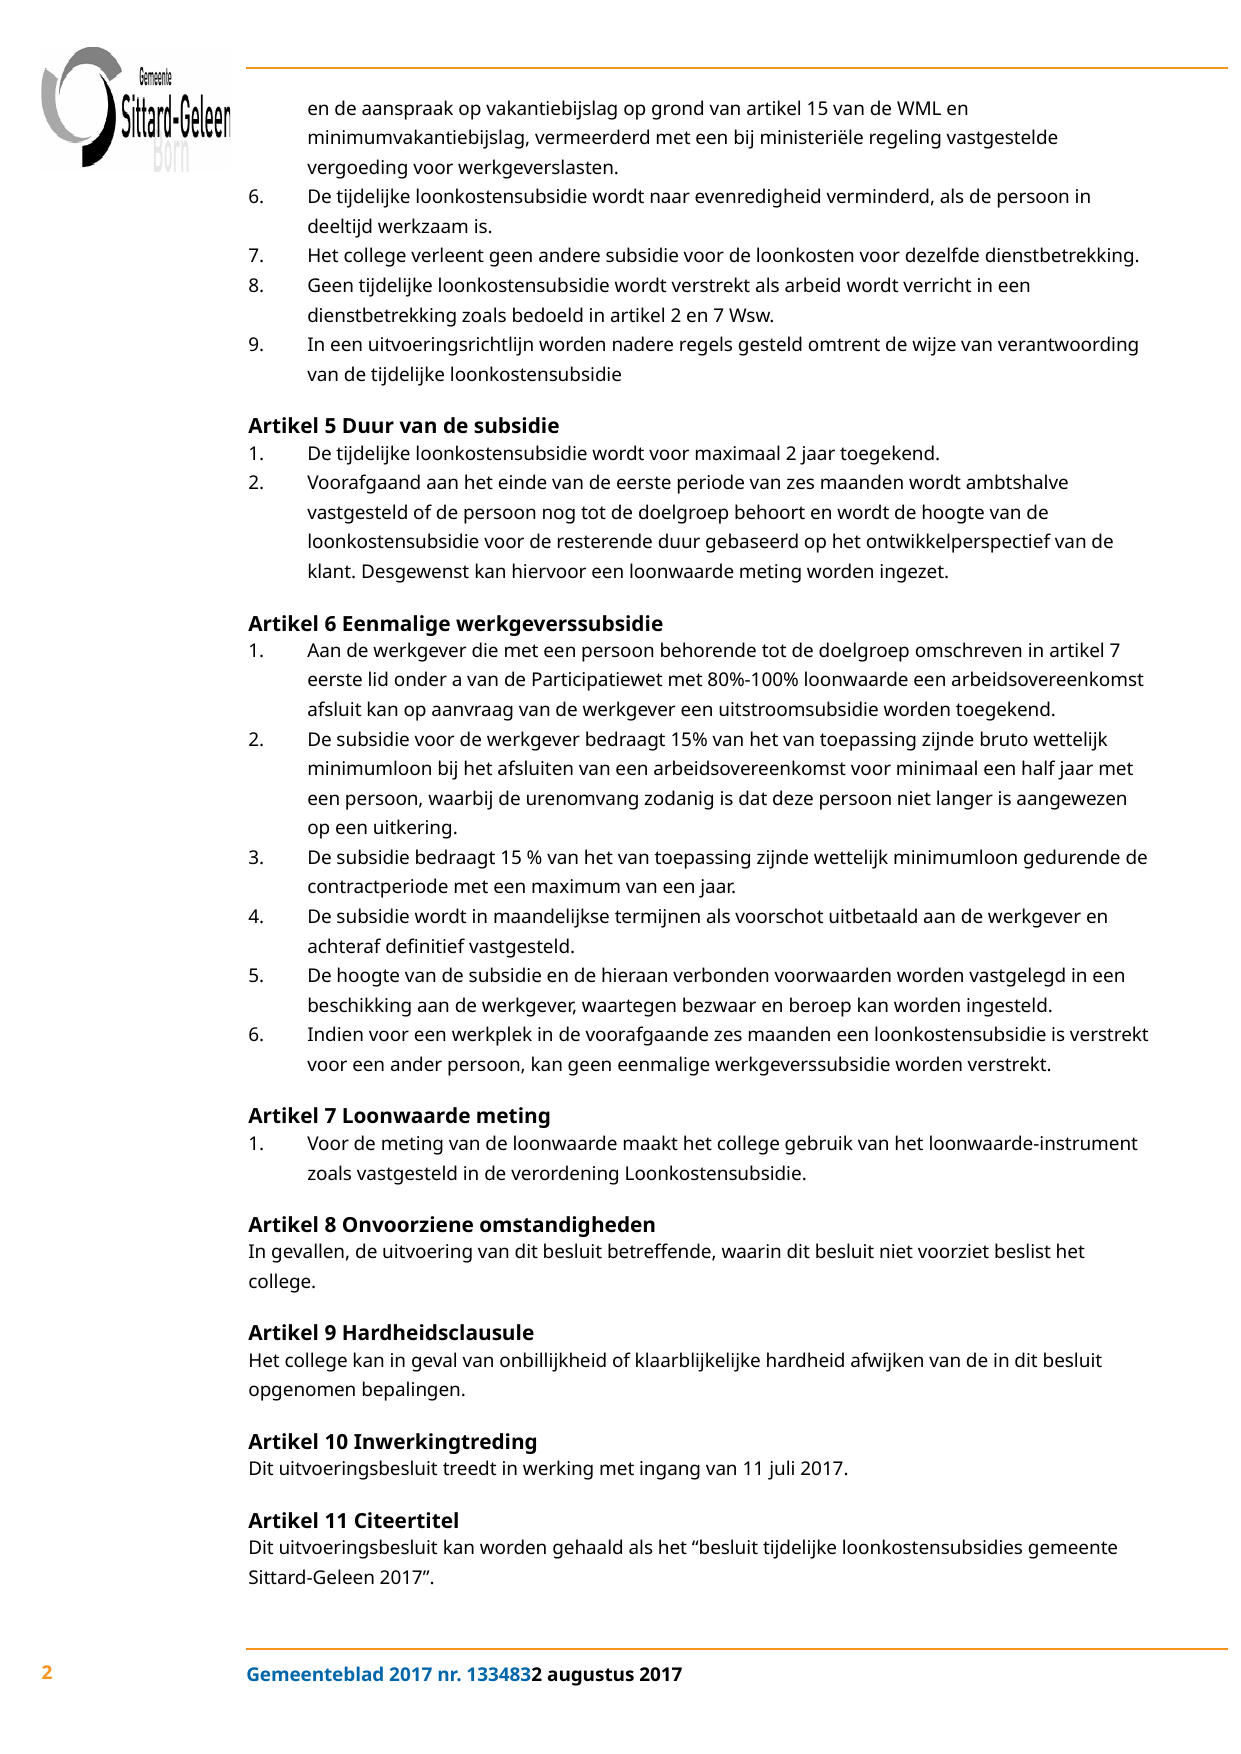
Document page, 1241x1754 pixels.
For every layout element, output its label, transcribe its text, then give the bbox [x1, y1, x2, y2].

text In gevallen, de uitvoering van dit besluit betreffende, waarin dit besluit niet voorziet beslist het college. [248, 1238, 1152, 1294]
text Dit uitvoeringsbesluit treedt in werking met ingang van 11 juli 2017. [248, 1455, 1152, 1481]
list De tijdelijke loonkostensubsidie wordt naar evenredigheid verminderd, als de persoon in deeltijd werkzaam is. [248, 183, 1152, 239]
picture [41, 47, 231, 172]
text Artikel 8 Onvoorziene omstandigheden [248, 1210, 1152, 1238]
list Aan de werkgever die met een persoon behorende tot de doelgroep omschreven in artikel 7 eerste lid onder a van de Participatiewet met 80%-100% loonwaarde een arbeidsovereenkomst afsluit kan op aanvraag van de werkgever een uitstroomsubsidie worden toegekend. [248, 637, 1152, 722]
list De subsidie wordt in maandelijkse termijnen als voorschot uitbetaald aan de werkgever en achteraf definitief vastgesteld. [248, 903, 1152, 959]
list Het college verleent geen andere subsidie voor de loonkosten voor dezelfde dienstbetrekking. [248, 243, 1152, 268]
list Voorafgaand aan het einde van de eerste periode van zes maanden wordt ambtshalve vastgesteld of de persoon nog tot de doelgroep behoort en wordt de hoogte van de loonkostensubsidie voor de resterende duur gebaseerd op het ontwikkelperspectief van de klant. Desgewenst kan hiervoor een loonwaarde meting worden ingezet. [248, 469, 1152, 584]
text Dit uitvoeringsbesluit kan worden gehaald als het “besluit tijdelijke loonkostensubsidies gemeente Sittard-Geleen 2017”. [248, 1534, 1152, 1589]
text Artikel 10 Inwerkingtreding [248, 1427, 1152, 1455]
list De hoogte van de subsidie en de hieraan verbonden voorwaarden worden vastgelegd in een beschikking aan de werkgever, waartegen bezwaar en beroep kan worden ingesteld. [248, 962, 1152, 1018]
text Artikel 6 Eenmalige werkgeverssubsidie [248, 609, 1152, 637]
text Artikel 11 Citeertitel [248, 1506, 1152, 1534]
text Artikel 5 Duur van de subsidie [248, 411, 1152, 440]
list Voor de meting van de loonwaarde maakt het college gebruik van het loonwaarde-instrument zoals vastgesteld in de verordening Loonkostensubsidie. [248, 1130, 1152, 1185]
text Artikel 7 Loonwaarde meting [248, 1102, 1152, 1130]
text Het college kan in geval van onbillijkheid of klaarblijkelijke hardheid afwijken van de in dit besluit opgenomen bepalingen. [248, 1347, 1152, 1402]
text Artikel 9 Hardheidsclausule [248, 1318, 1152, 1347]
list Geen tijdelijke loonkostensubsidie wordt verstrekt als arbeid wordt verricht in een dienstbetrekking zoals bedoeld in artikel 2 en 7 Wsw. [248, 272, 1152, 328]
list De subsidie voor de werkgever bedraagt 15% van het van toepassing zijnde bruto wettelijk minimumloon bij het afsluiten van een arbeidsovereenkomst voor minimaal een half jaar met een persoon, waarbij de urenomvang zodanig is dat deze persoon niet langer is aangewezen op een uitkering. [248, 726, 1152, 840]
list De subsidie bedraagt 15 % van het van toepassing zijnde wettelijk minimumloon gedurende de contractperiode met een maximum van een jaar. [248, 844, 1152, 899]
list en de aanspraak op vakantiebijslag op grond van artikel 15 van de WML en minimumvakantiebijslag, vermeerderd met een bij ministeriële regeling vastgestelde vergoeding voor werkgeverslasten. [248, 95, 1152, 180]
list Indien voor een werkplek in de voorafgaande zes maanden een loonkostensubsidie is verstrekt voor een ander persoon, kan geen eenmalige werkgeverssubsidie worden verstrekt. [248, 1022, 1152, 1077]
list In een uitvoeringsrichtlijn worden nadere regels gesteld omtrent de wijze van verantwoording van de tijdelijke loonkostensubsidie [248, 331, 1152, 387]
list De tijdelijke loonkostensubsidie wordt voor maximaal 2 jaar toegekend. [248, 440, 1152, 466]
